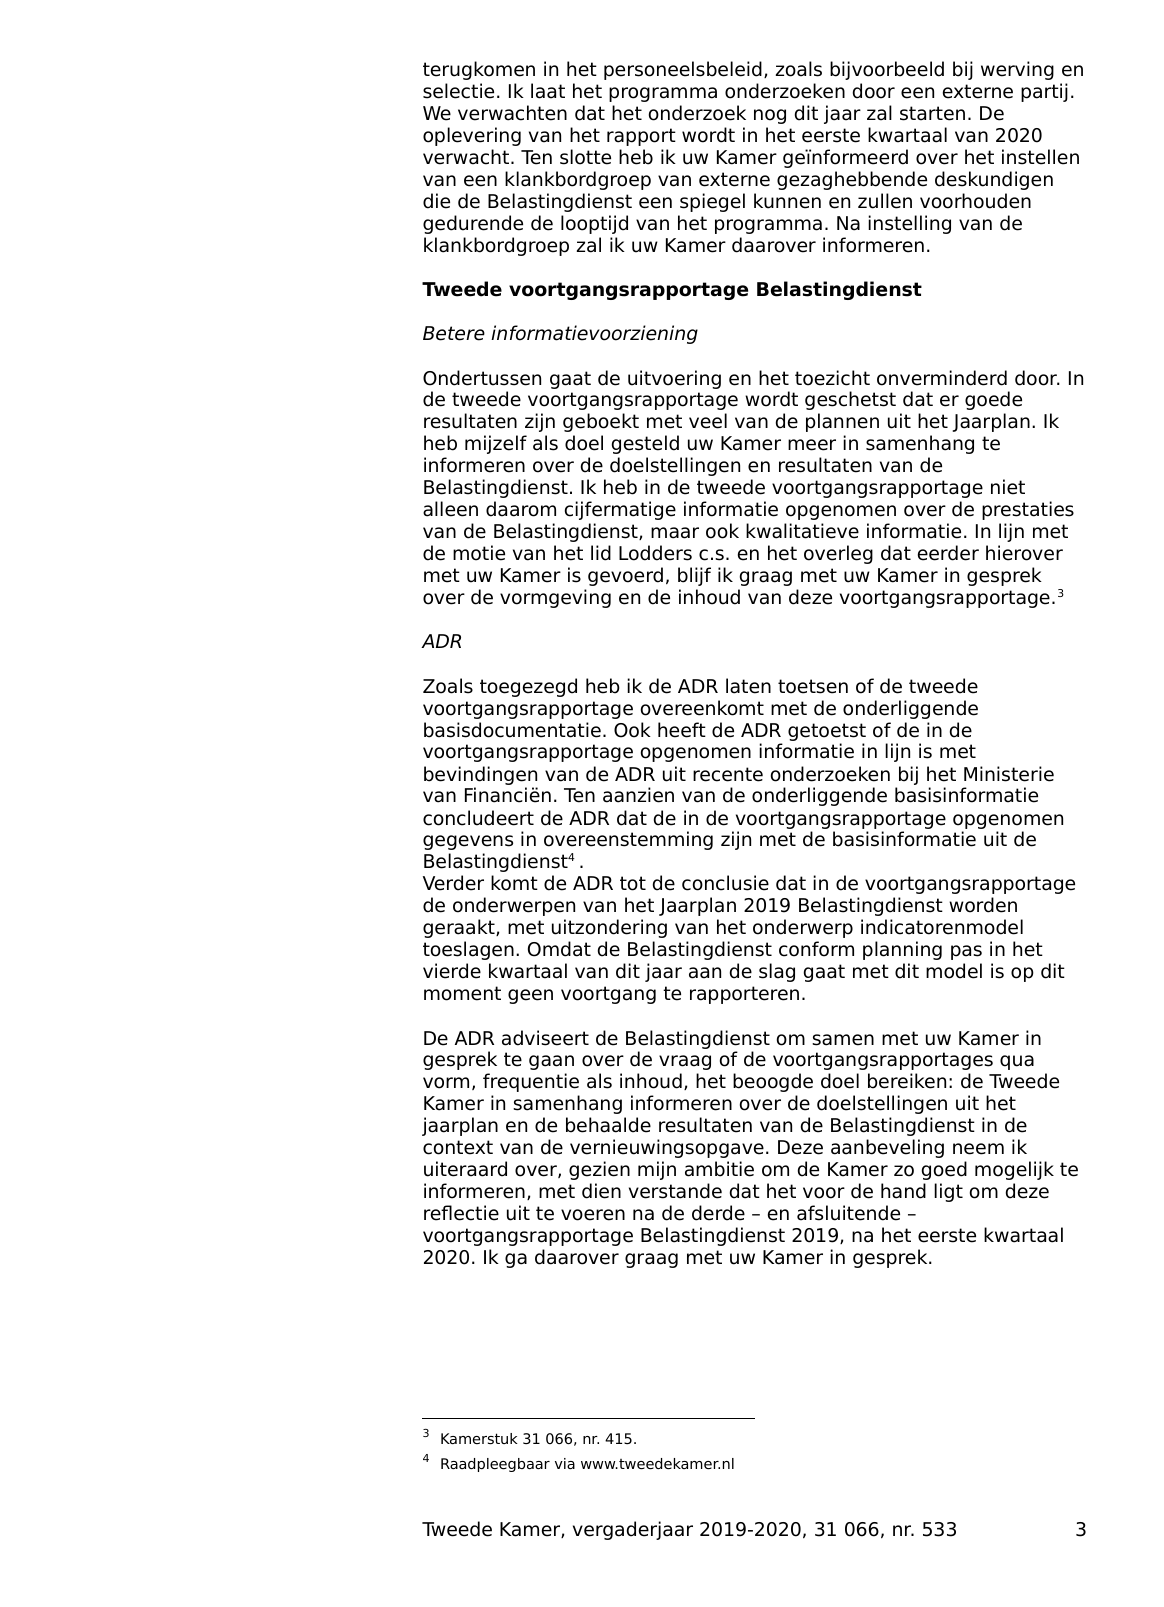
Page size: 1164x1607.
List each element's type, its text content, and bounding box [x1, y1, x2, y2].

text Raadpleegbaar via www.tweedekamer.nl [422, 1452, 1087, 1474]
text terugkomen in het personeelsbeleid, zoals bijvoorbeeld bij werving en selectie. Ik laat het programma onderzoeken door een externe partij. We verwachten dat het onderzoek nog dit jaar zal starten. De oplevering van het rapport wordt in het eerste kwartaal van 2020 verwacht. Ten slotte heb ik uw Kamer geïnformeerd over het instellen van een klankbordgroep van externe gezaghebbende deskundigen die de Belastingdienst een spiegel kunnen en zullen voorhouden gedurende de looptijd van het programma. Na instelling van de klankbordgroep zal ik uw Kamer daarover informeren. [422, 59, 1087, 257]
subtitle Betere informatievoorziening [422, 323, 1087, 345]
text De ADR adviseert de Belastingdienst om samen met uw Kamer in gesprek te gaan over de vraag of de voortgangsrapportages qua vorm, frequentie als inhoud, het beoogde doel bereiken: de Tweede Kamer in samenhang informeren over de doelstellingen uit het jaarplan en de behaalde resultaten van de Belastingdienst in de context van de vernieuwingsopgave. Deze aanbeveling neem ik uiteraard over, gezien mijn ambitie om de Kamer zo goed mogelijk te informeren, met dien verstande dat het voor de hand ligt om deze reflectie uit te voeren na de derde – en afsluitende – voortgangsrapportage Belastingdienst 2019, na het eerste kwartaal 2020. Ik ga daarover graag met uw Kamer in gesprek. [422, 1027, 1087, 1269]
text Kamerstuk 31 066, nr. 415. [422, 1427, 1087, 1449]
subtitle ADR [422, 631, 1087, 653]
text Verder komt de ADR tot de conclusie dat in de voortgangsrapportage de onderwerpen van het Jaarplan 2019 Belastingdienst worden geraakt, met uitzondering van het onderwerp indicatorenmodel toeslagen. Omdat de Belastingdienst conform planning pas in het vierde kwartaal van dit jaar aan de slag gaat met dit model is op dit moment geen voortgang te rapporteren. [422, 873, 1087, 1005]
text Ondertussen gaat de uitvoering en het toezicht onverminderd door. In de tweede voortgangsrapportage wordt geschetst dat er goede resultaten zijn geboekt met veel van de plannen uit het Jaarplan. Ik heb mijzelf als doel gesteld uw Kamer meer in samenhang te informeren over de doelstellingen en resultaten van de Belastingdienst. Ik heb in de tweede voortgangsrapportage niet alleen daarom cijfermatige informatie opgenomen over de prestaties van de Belastingdienst, maar ook kwalitatieve informatie. In lijn met de motie van het lid Lodders c.s. en het overleg dat eerder hierover met uw Kamer is gevoerd, blijf ik graag met uw Kamer in gesprek over de vormgeving en de inhoud van deze voortgangsrapportage. [422, 367, 1087, 609]
subtitle Tweede voortgangsrapportage Belastingdienst [422, 279, 1087, 301]
text Zoals toegezegd heb ik de ADR laten toetsen of de tweede voortgangsrapportage overeenkomt met de onderliggende basisdocumentatie. Ook heeft de ADR getoetst of de in de voortgangsrapportage opgenomen informatie in lijn is met bevindingen van de ADR uit recente onderzoeken bij het Ministerie van Financiën. Ten aanzien van de onderliggende basisinformatie concludeert de ADR dat de in de voortgangsrapportage opgenomen gegevens in overeenstemming zijn met de basisinformatie uit de Belastingdienst. [422, 676, 1087, 873]
